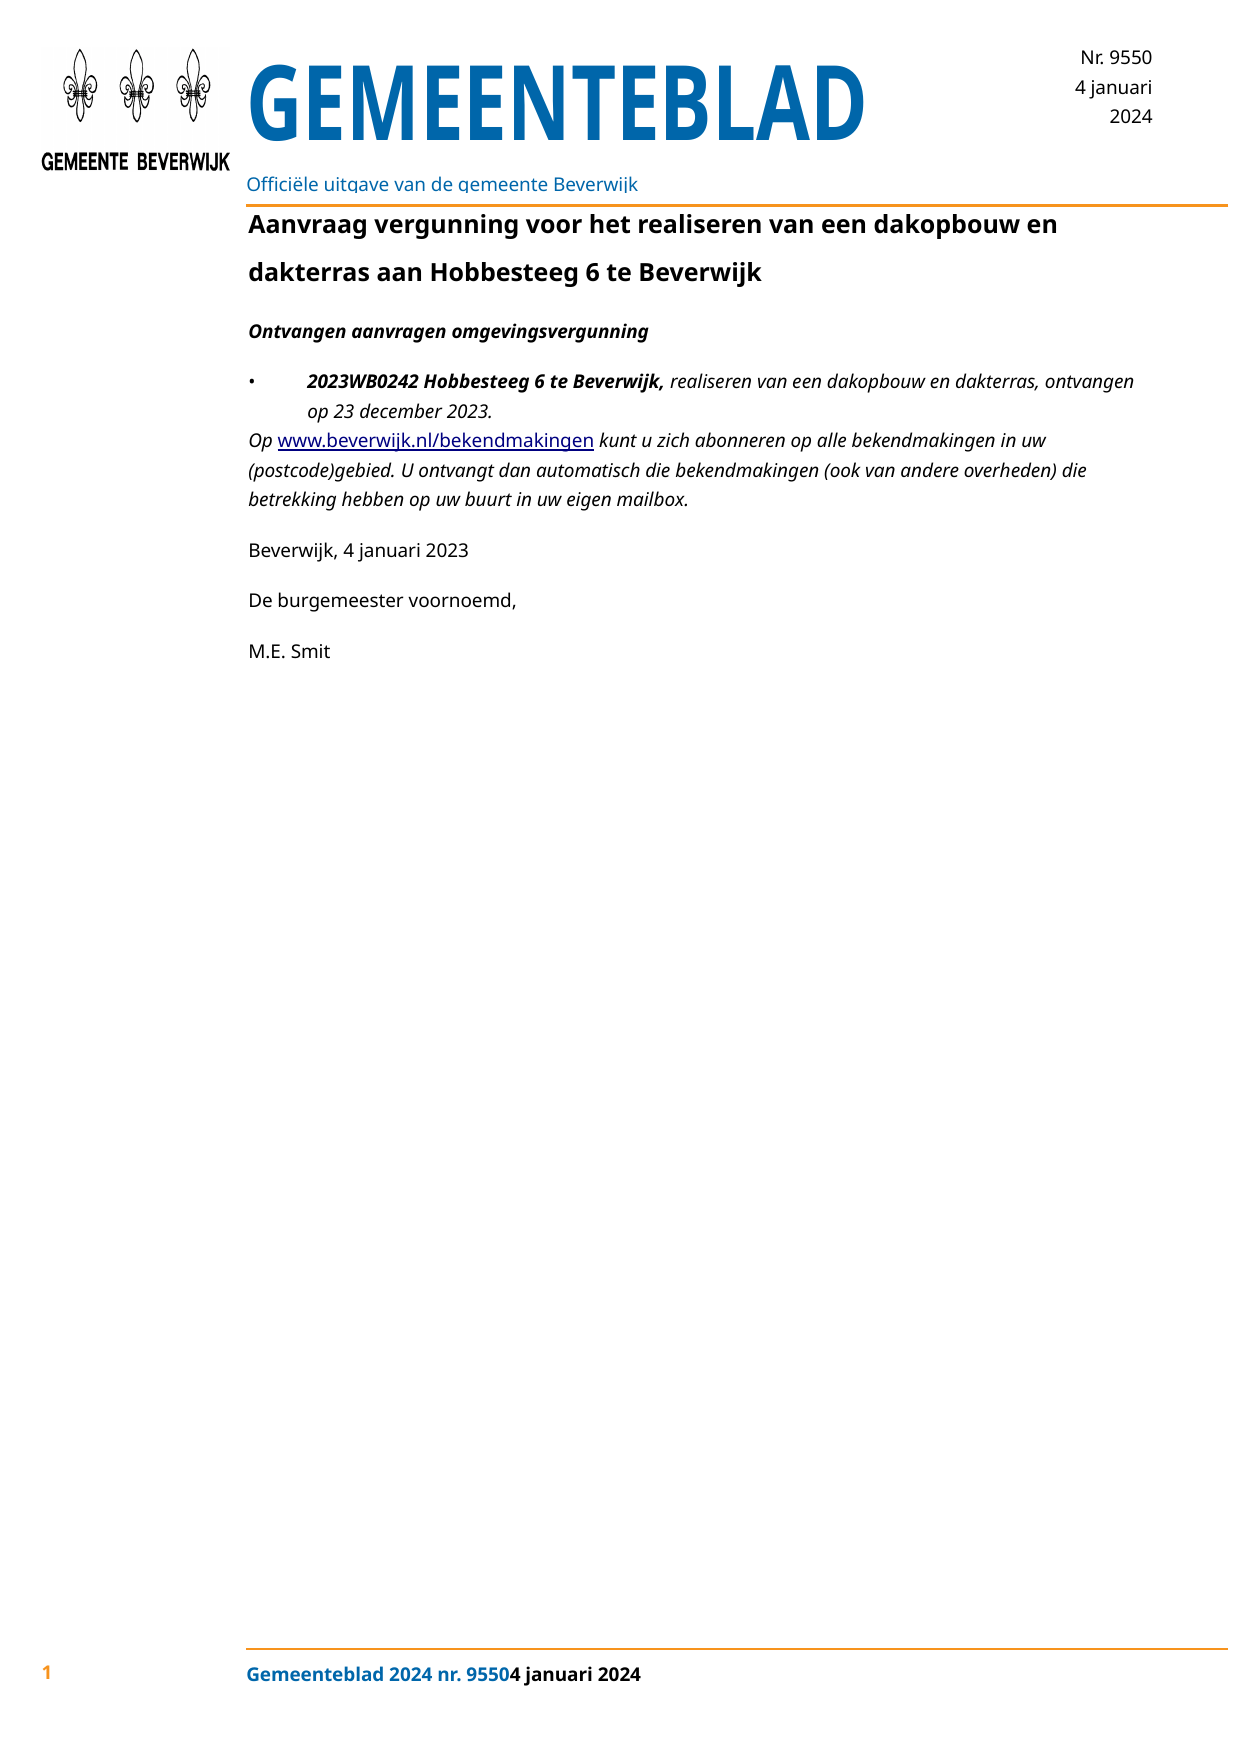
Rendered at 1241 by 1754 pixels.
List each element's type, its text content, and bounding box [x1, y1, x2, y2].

text Ontvangen aanvragen omgevingsvergunning [248, 318, 1152, 344]
text Op www.beverwijk.nl/bekendmakingen kunt u zich abonneren op alle bekendmakingen in uw (postcode)gebied. U ontvangt dan automatisch die bekendmakingen (ook van andere overheden) die betrekking hebben op uw buurt in uw eigen mailbox. [248, 427, 1152, 512]
text Aanvraag vergunning voor het realiseren van een dakopbouw en dakterras aan Hobbesteeg 6 te Beverwijk [248, 207, 1152, 288]
text Beverwijk, 4 januari 2023 [248, 537, 1152, 563]
list 2023WB0242 Hobbesteeg 6 te Beverwijk, realiseren van een dakopbouw en dakterras, ontvangen op 23 december 2023. [248, 368, 1152, 424]
text De burgemeester voornoemd, [248, 587, 1152, 613]
picture [41, 47, 231, 172]
text M.E. Smit [248, 638, 1152, 664]
